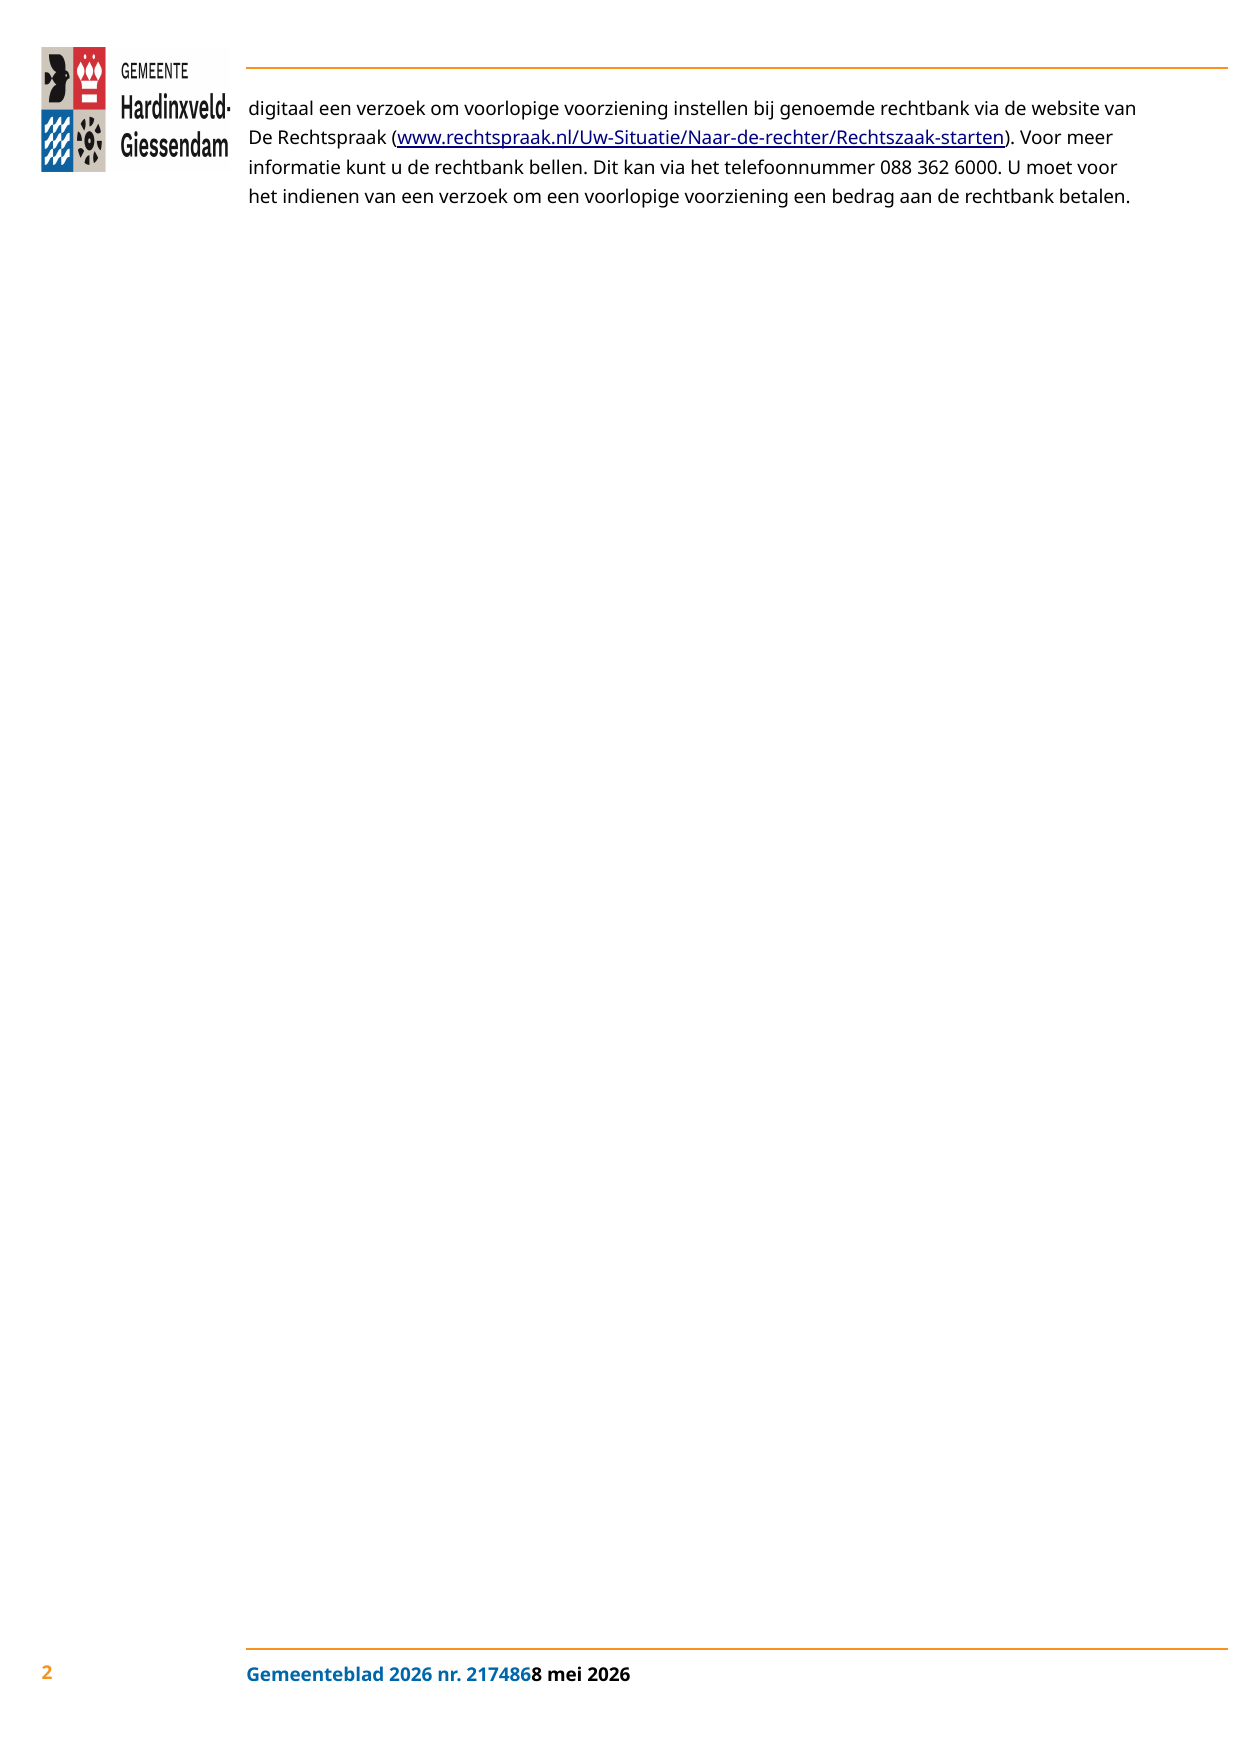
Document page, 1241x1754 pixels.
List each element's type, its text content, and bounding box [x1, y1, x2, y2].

text digitaal een verzoek om voorlopige voorziening instellen bij genoemde rechtbank via de website van De Rechtspraak (www.rechtspraak.nl/Uw-Situatie/Naar-de-rechter/Rechtszaak-starten). Voor meer informatie kunt u de rechtbank bellen. Dit kan via het telefoonnummer 088 362 6000. U moet voor het indienen van een verzoek om een voorlopige voorziening een bedrag aan de rechtbank betalen. [248, 95, 1152, 209]
picture [41, 47, 231, 172]
